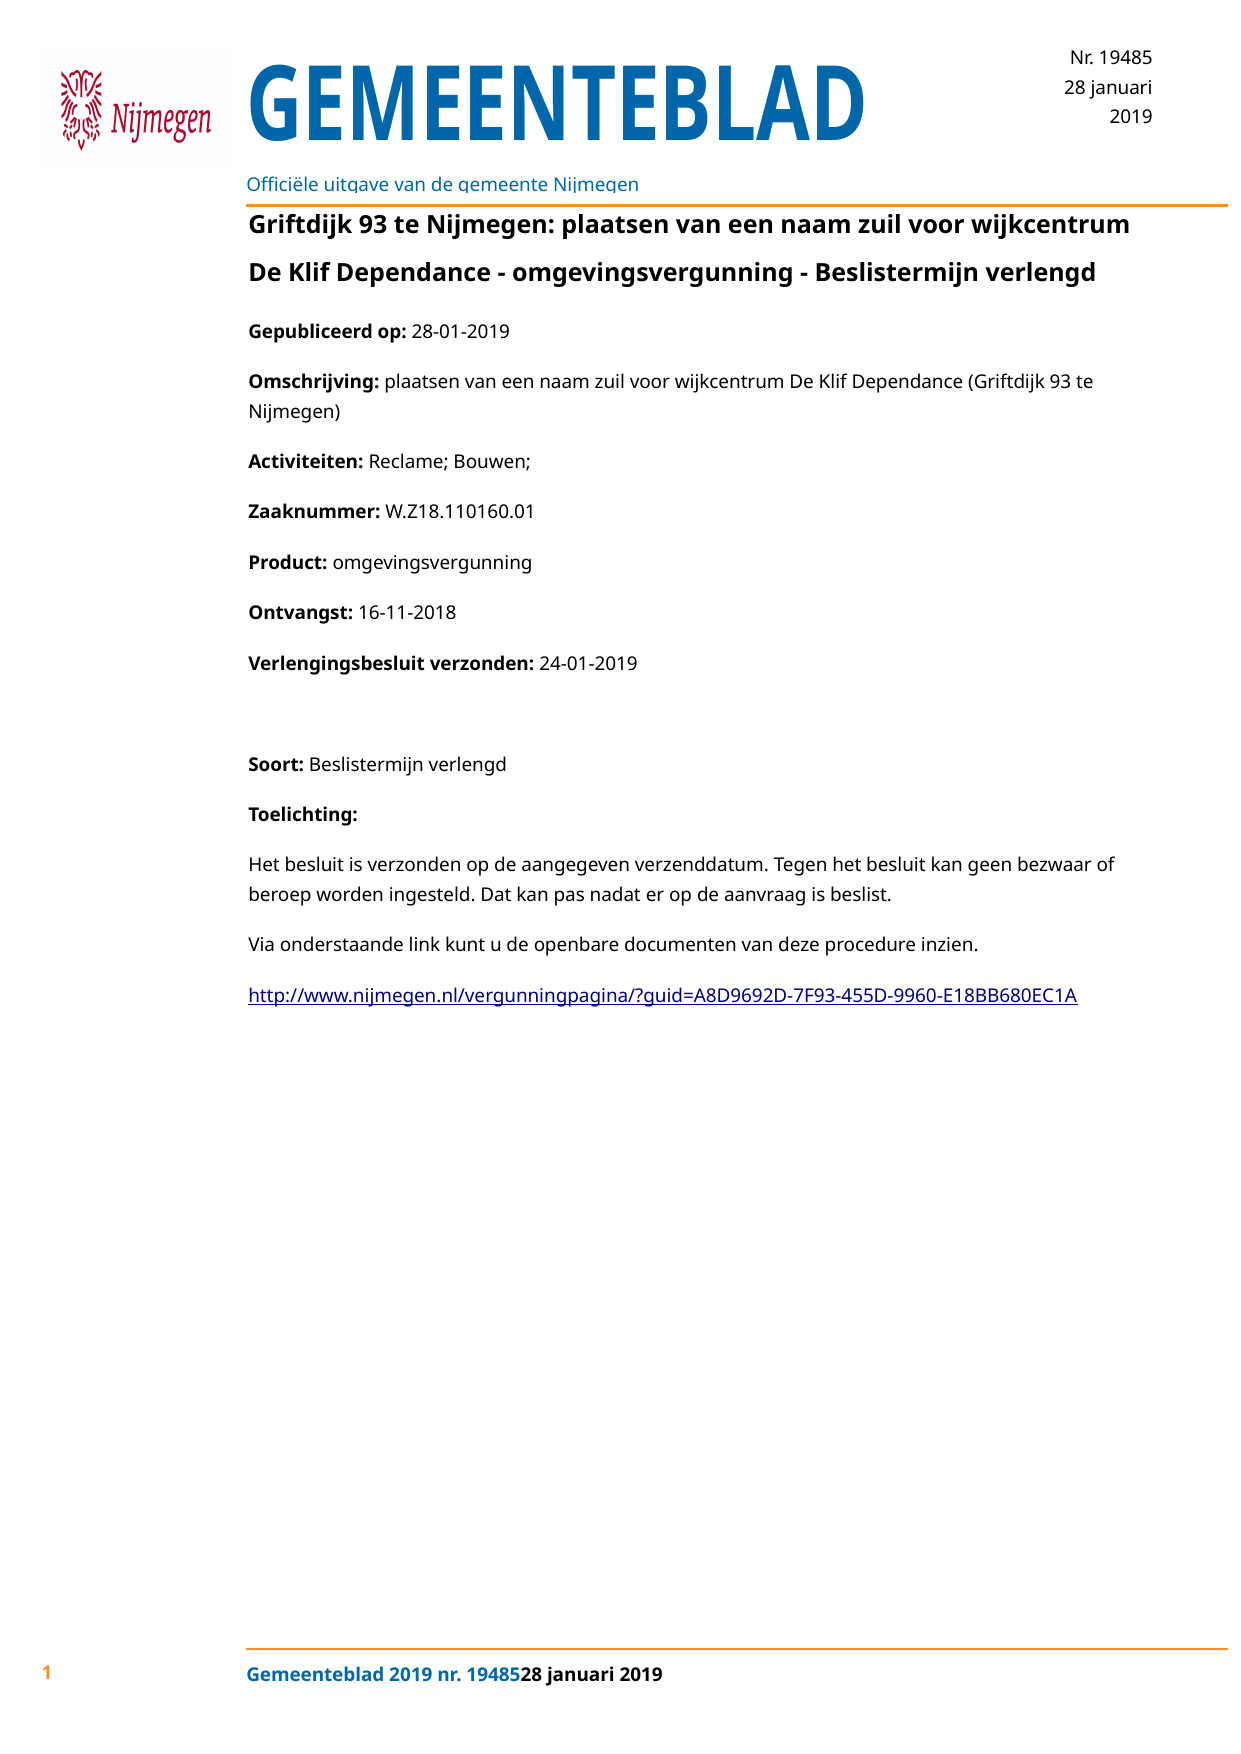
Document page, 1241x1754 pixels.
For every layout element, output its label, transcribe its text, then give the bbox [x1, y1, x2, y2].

text Product: omgevingsvergunning [248, 549, 1152, 575]
text Soort: Beslistermijn verlengd [248, 751, 1152, 777]
text Toelichting: [248, 801, 1152, 827]
text Gepubliceerd op: 28-01-2019 [248, 318, 1152, 344]
text Het besluit is verzonden op de aangegeven verzenddatum. Tegen het besluit kan geen bezwaar of beroep worden ingesteld. Dat kan pas nadat er op de aanvraag is beslist. [248, 852, 1152, 907]
text Via onderstaande link kunt u de openbare documenten van deze procedure inzien. [248, 932, 1152, 957]
text Omschrijving: plaatsen van een naam zuil voor wijkcentrum De Klif Dependance (Griftdijk 93 te Nijmegen) [248, 368, 1152, 424]
text Griftdijk 93 te Nijmegen: plaatsen van een naam zuil voor wijkcentrum De Klif Dependance - omgevingsvergunning - Beslistermijn verlengd [248, 207, 1152, 288]
text http://www.nijmegen.nl/vergunningpagina/?guid=A8D9692D-7F93-455D-9960-E18BB680EC1A [248, 982, 1152, 1008]
text Activiteiten: Reclame; Bouwen; [248, 448, 1152, 474]
text Zaaknummer: W.Z18.110160.01 [248, 499, 1152, 524]
text Ontvangst: 16-11-2018 [248, 599, 1152, 625]
text Verlengingsbesluit verzonden: 24-01-2019 [248, 650, 1152, 676]
picture [41, 47, 231, 172]
